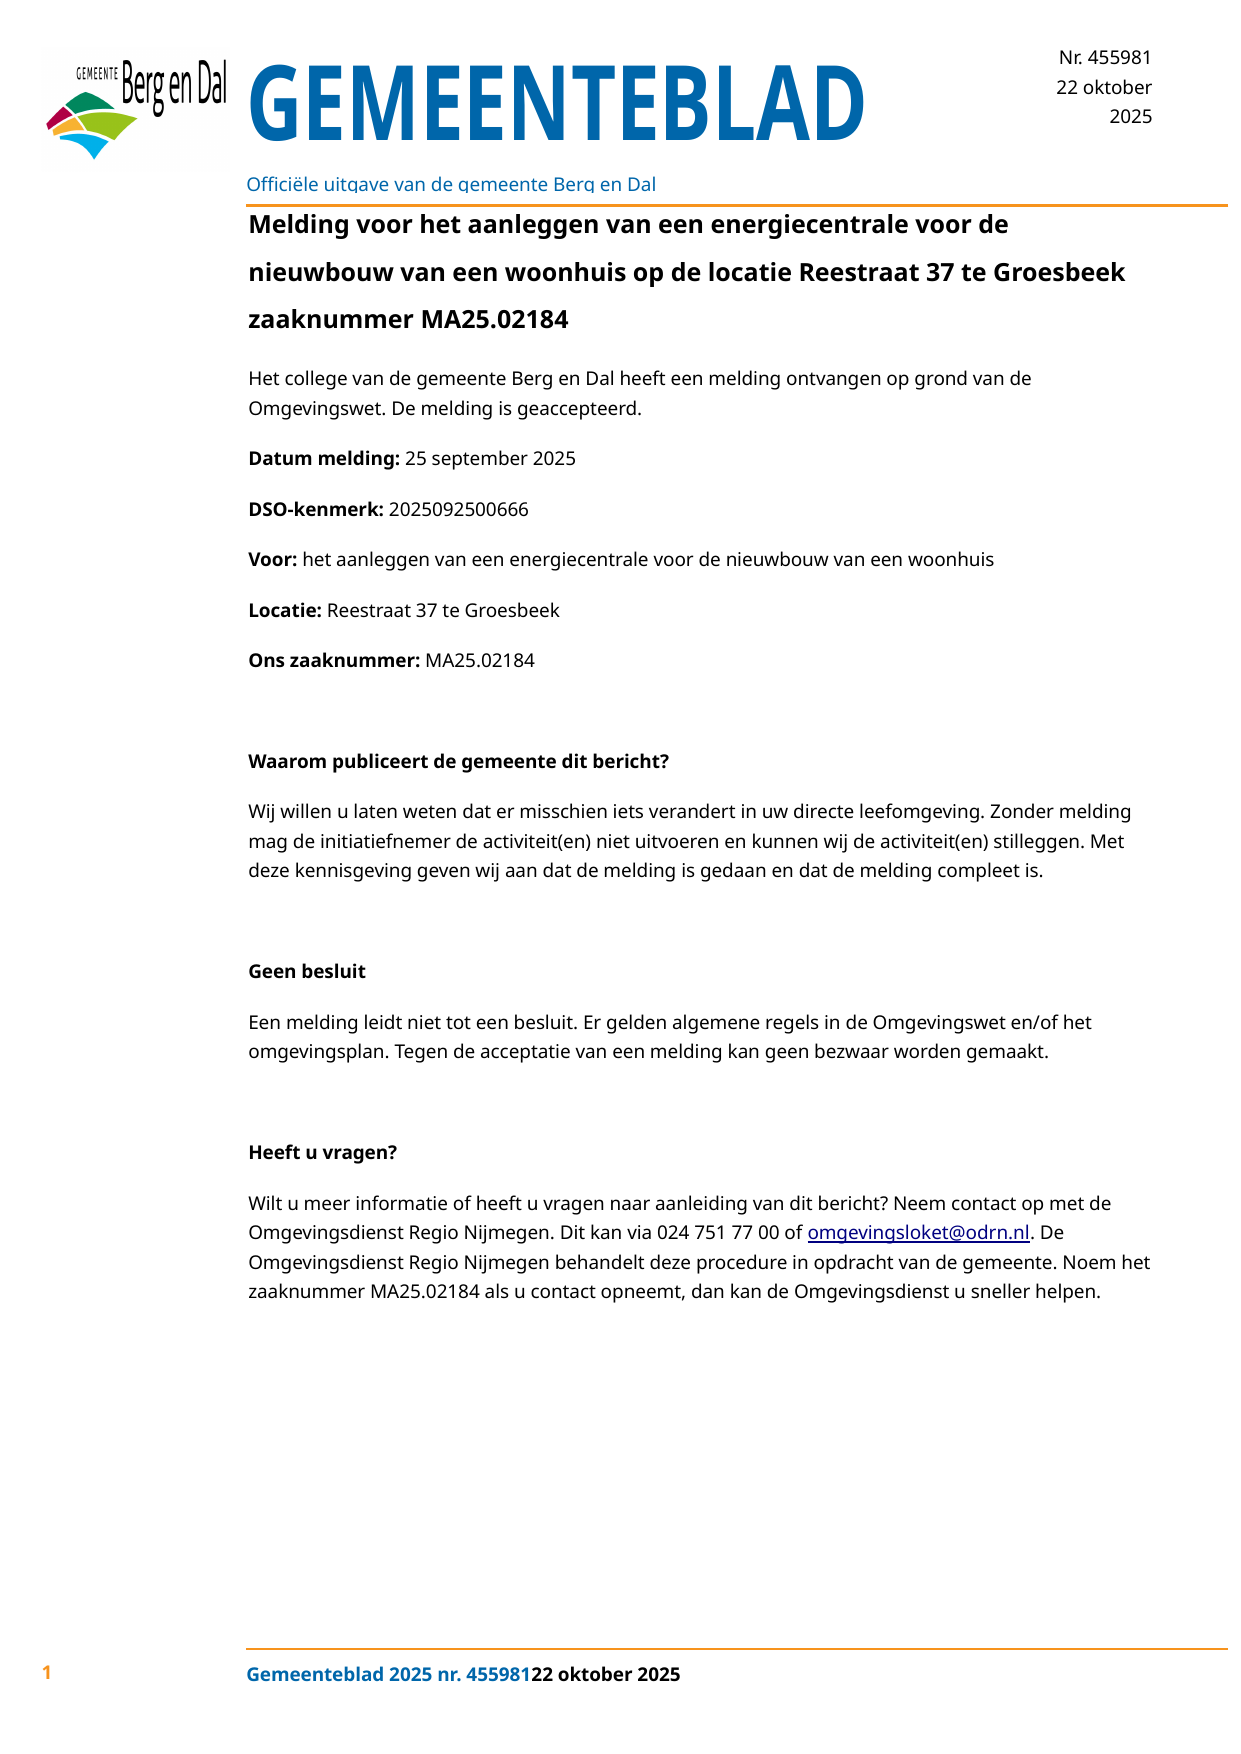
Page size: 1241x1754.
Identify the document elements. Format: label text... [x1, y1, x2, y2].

text Geen besluit [248, 958, 1152, 984]
picture [41, 47, 231, 172]
text Heeft u vragen? [248, 1139, 1152, 1165]
text DSO-kenmerk: 2025092500666 [248, 496, 1152, 522]
text Voor: het aanleggen van een energiecentrale voor de nieuwbouw van een woonhuis [248, 546, 1152, 572]
text Waarom publiceert de gemeente dit bericht? [248, 748, 1152, 774]
text Melding voor het aanleggen van een energiecentrale voor de nieuwbouw van een woonhuis op de locatie Reestraat 37 te Groesbeek zaaknummer MA25.02184 [248, 207, 1152, 336]
text Wij willen u laten weten dat er misschien iets verandert in uw directe leefomgeving. Zonder melding mag de initiatiefnemer de activiteit(en) niet uitvoeren en kunnen wij de activiteit(en) stilleggen. Met deze kennisgeving geven wij aan dat de melding is gedaan en dat de melding compleet is. [248, 798, 1152, 883]
text Wilt u meer informatie of heeft u vragen naar aanleiding van dit bericht? Neem contact op met de Omgevingsdienst Regio Nijmegen. Dit kan via 024 751 77 00 of omgevingsloket@odrn.nl. De Omgevingsdienst Regio Nijmegen behandelt deze procedure in opdracht van de gemeente. Noem het zaaknummer MA25.02184 als u contact opneemt, dan kan de Omgevingsdienst u sneller helpen. [248, 1190, 1152, 1304]
text Een melding leidt niet tot een besluit. Er gelden algemene regels in de Omgevingswet en/of het omgevingsplan. Tegen de acceptatie van een melding kan geen bezwaar worden gemaakt. [248, 1009, 1152, 1064]
text Het college van de gemeente Berg en Dal heeft een melding ontvangen op grond van de Omgevingswet. De melding is geaccepteerd. [248, 366, 1152, 421]
text Locatie: Reestraat 37 te Groesbeek [248, 597, 1152, 622]
text Datum melding: 25 september 2025 [248, 446, 1152, 471]
text Ons zaaknummer: MA25.02184 [248, 647, 1152, 673]
